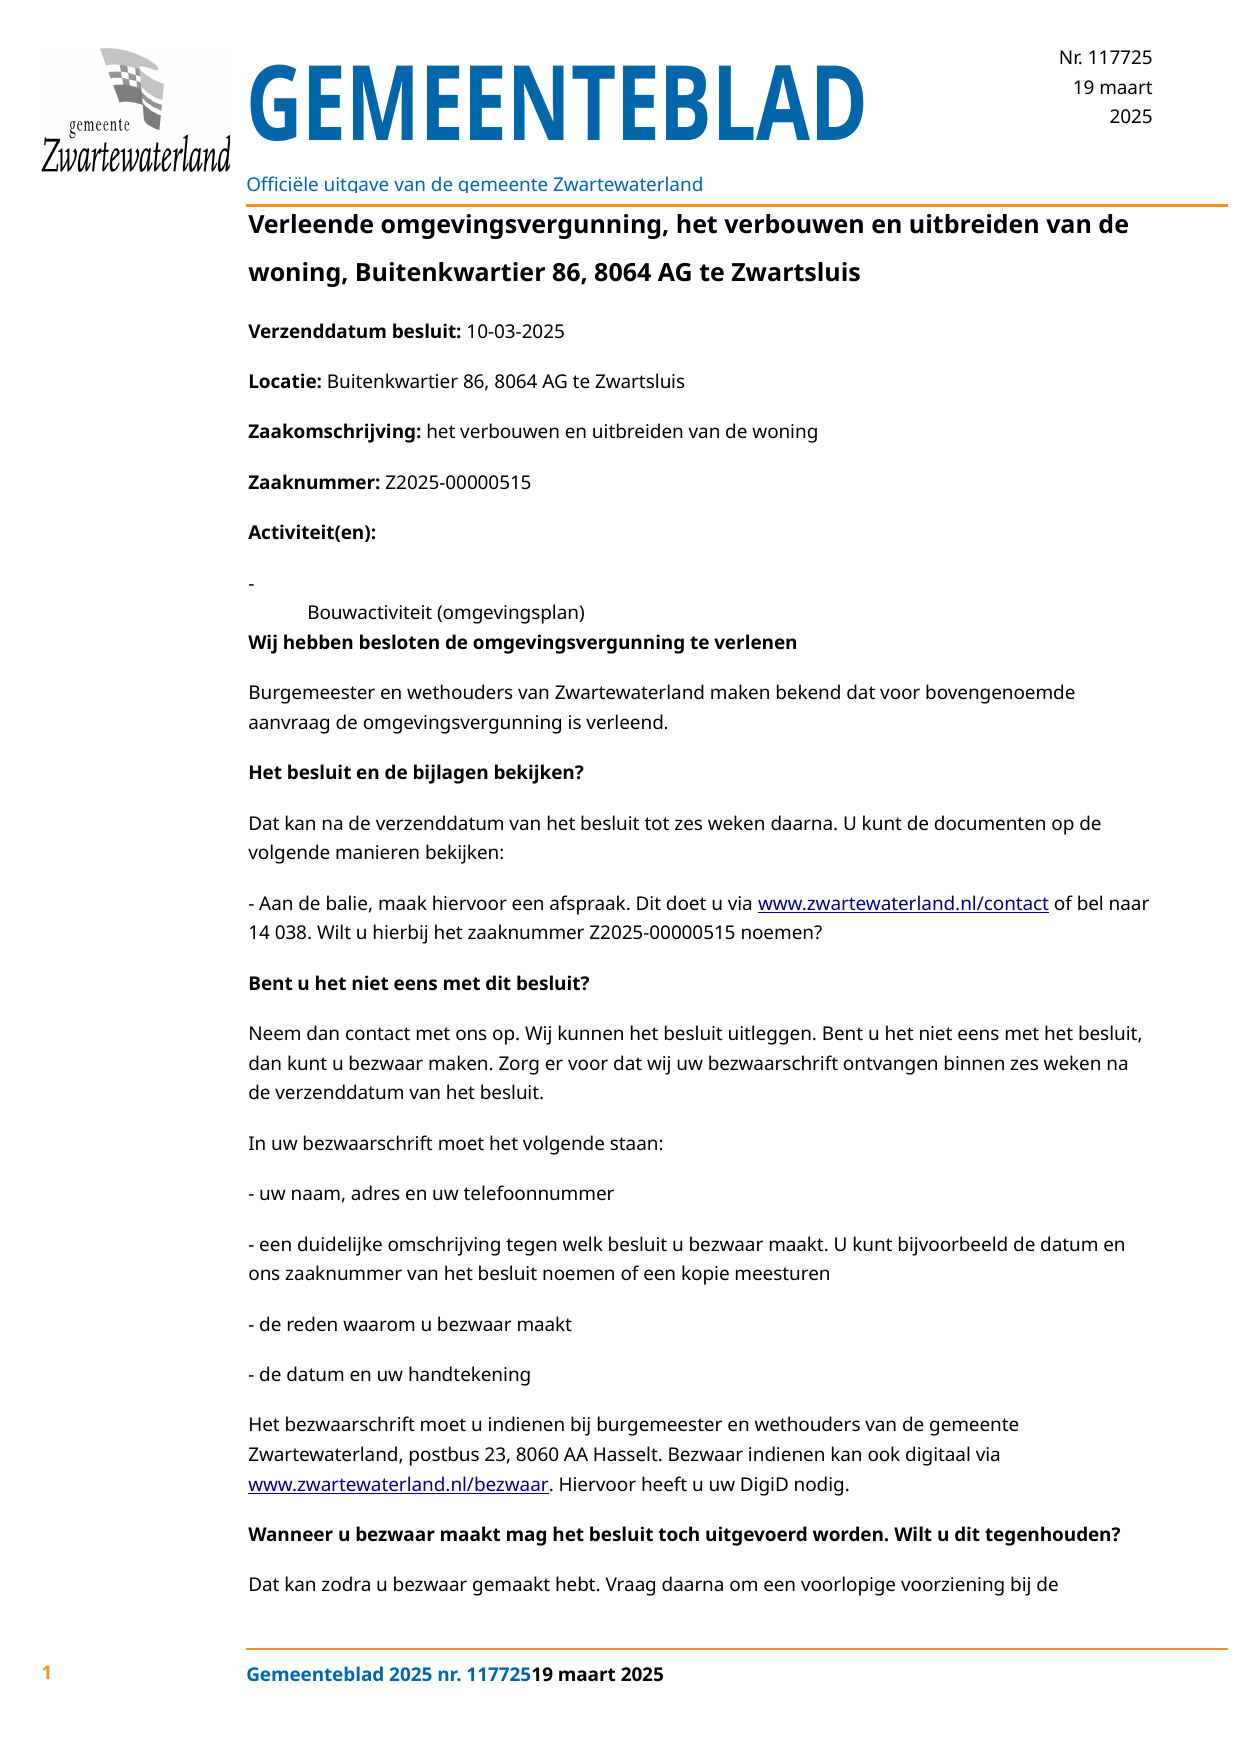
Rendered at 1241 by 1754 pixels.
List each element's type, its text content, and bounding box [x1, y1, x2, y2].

text Activiteit(en): [248, 519, 1152, 545]
text In uw bezwaarschrift moet het volgende staan: [248, 1130, 1152, 1156]
list Bouwactiviteit (omgevingsplan) [248, 599, 1152, 625]
text Neem dan contact met ons op. Wij kunnen het besluit uitleggen. Bent u het niet eens met het besluit, dan kunt u bezwaar maken. Zorg er voor dat wij uw bezwaarschrift ontvangen binnen zes weken na de verzenddatum van het besluit. [248, 1020, 1152, 1105]
text Zaakomschrijving: het verbouwen en uitbreiden van de woning [248, 419, 1152, 444]
text - een duidelijke omschrijving tegen welk besluit u bezwaar maakt. U kunt bijvoorbeeld de datum en ons zaaknummer van het besluit noemen of een kopie meesturen [248, 1231, 1152, 1286]
text Verzenddatum besluit: 10-03-2025 [248, 318, 1152, 344]
text Verleende omgevingsvergunning, het verbouwen en uitbreiden van de woning, Buitenkwartier 86, 8064 AG te Zwartsluis [248, 207, 1152, 288]
text Dat kan zodra u bezwaar gemaakt hebt. Vraag daarna om een voorlopige voorziening bij de [248, 1572, 1152, 1597]
text Het bezwaarschrift moet u indienen bij burgemeester en wethouders van de gemeente Zwartewaterland, postbus 23, 8060 AA Hasselt. Bezwaar indienen kan ook digitaal via www.zwartewaterland.nl/bezwaar. Hiervoor heeft u uw DigiD nodig. [248, 1412, 1152, 1497]
text Het besluit en de bijlagen bekijken? [248, 759, 1152, 785]
text Burgemeester en wethouders van Zwartewaterland maken bekend dat voor bovengenoemde aanvraag de omgevingsvergunning is verleend. [248, 679, 1152, 735]
text Wij hebben besloten de omgevingsvergunning te verlenen [248, 629, 1152, 655]
picture [41, 47, 231, 172]
text - uw naam, adres en uw telefoonnummer [248, 1180, 1152, 1206]
text Zaaknummer: Z2025-00000515 [248, 469, 1152, 495]
text Bent u het niet eens met dit besluit? [248, 970, 1152, 996]
text - de reden waarom u bezwaar maakt [248, 1311, 1152, 1337]
text Dat kan na de verzenddatum van het besluit tot zes weken daarna. U kunt de documenten op de volgende manieren bekijken: [248, 810, 1152, 865]
text Wanneer u bezwaar maakt mag het besluit toch uitgevoerd worden. Wilt u dit tegenhouden? [248, 1521, 1152, 1547]
text Locatie: Buitenkwartier 86, 8064 AG te Zwartsluis [248, 368, 1152, 394]
text - Aan de balie, maak hiervoor een afspraak. Dit doet u via www.zwartewaterland.nl/contact of bel naar 14 038. Wilt u hierbij het zaaknummer Z2025-00000515 noemen? [248, 890, 1152, 945]
text - de datum en uw handtekening [248, 1361, 1152, 1387]
